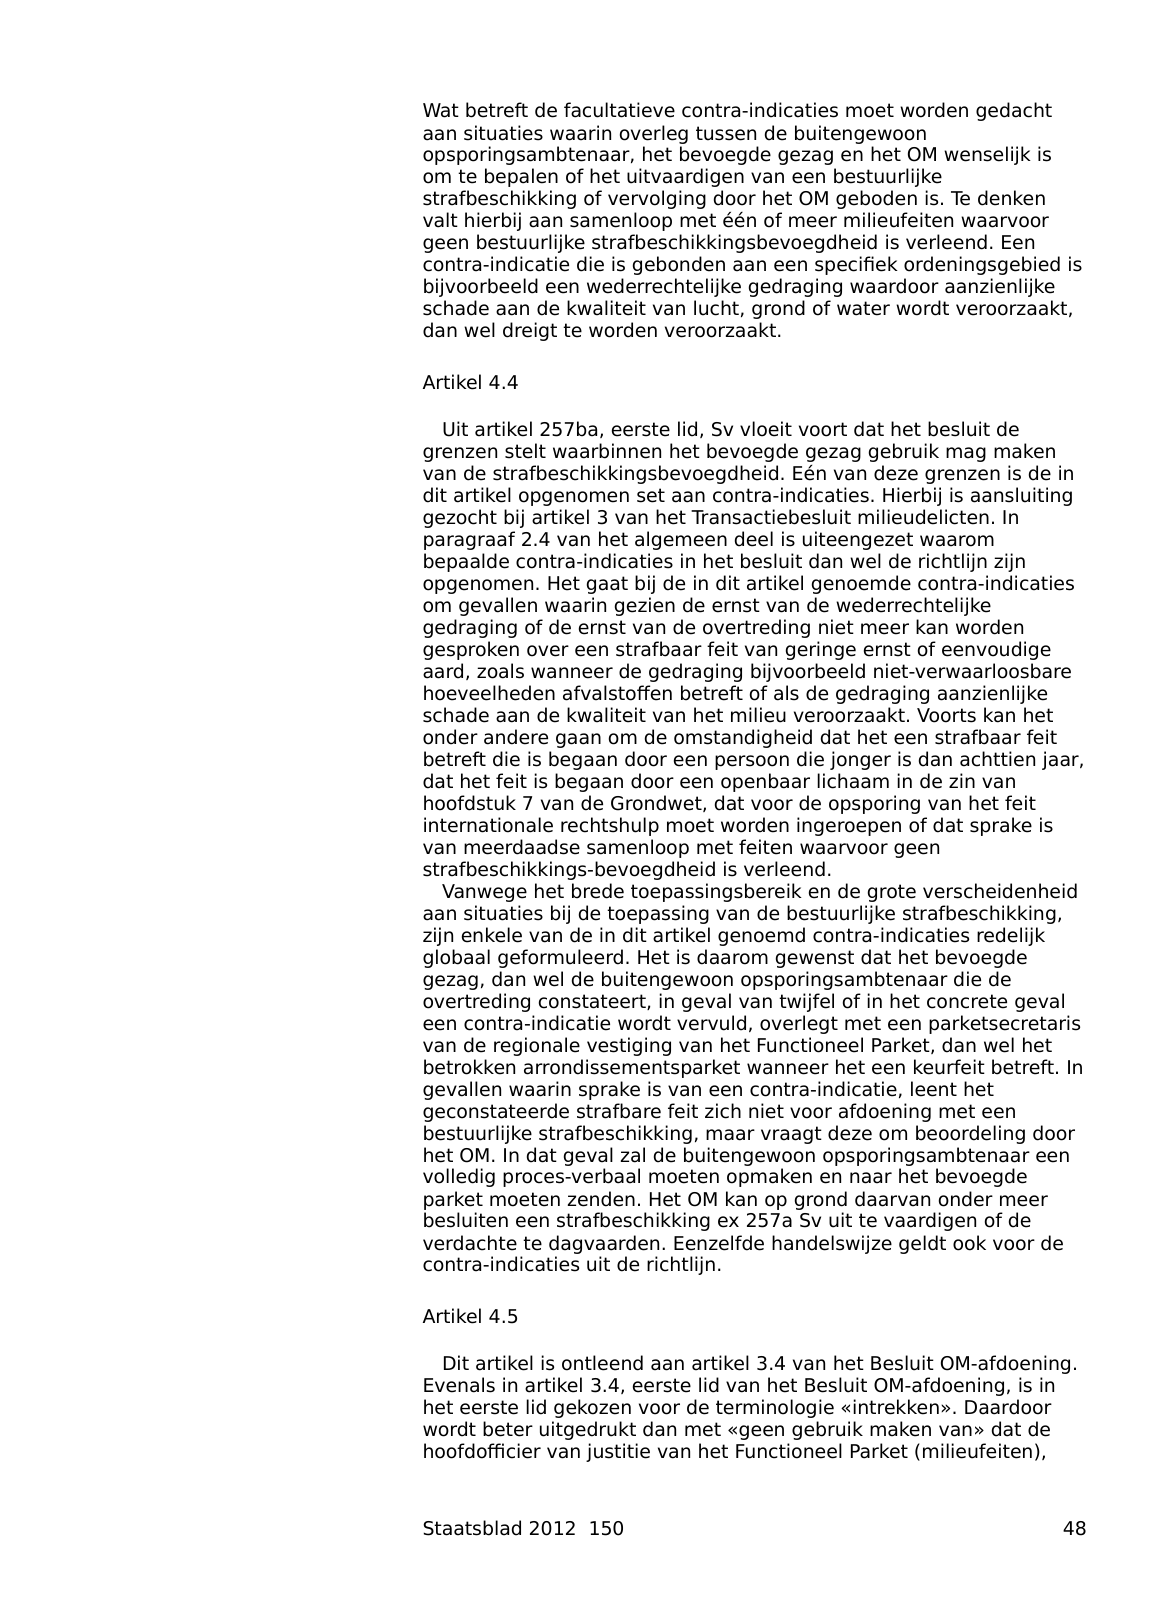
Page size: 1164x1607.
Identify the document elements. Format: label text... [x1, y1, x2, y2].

text Uit artikel 257ba, eerste lid, Sv vloeit voort dat het besluit de grenzen stelt waarbinnen het bevoegde gezag gebruik mag maken van de strafbeschikkingsbevoegdheid. Eén van deze grenzen is de in dit artikel opgenomen set aan contra-indicaties. Hierbij is aansluiting gezocht bij artikel 3 van het Transactiebesluit milieudelicten. In paragraaf 2.4 van het algemeen deel is uiteengezet waarom bepaalde contra-indicaties in het besluit dan wel de richtlijn zijn opgenomen. Het gaat bij de in dit artikel genoemde contra-indicaties om gevallen waarin gezien de ernst van de wederrechtelijke gedraging of de ernst van de overtreding niet meer kan worden gesproken over een strafbaar feit van geringe ernst of eenvoudige aard, zoals wanneer de gedraging bijvoorbeeld niet-verwaarloosbare hoeveelheden afvalstoffen betreft of als de gedraging aanzienlijke schade aan de kwaliteit van het milieu veroorzaakt. Voorts kan het onder andere gaan om de omstandigheid dat het een strafbaar feit betreft die is begaan door een persoon die jonger is dan achttien jaar, dat het feit is begaan door een openbaar lichaam in de zin van hoofdstuk 7 van de Grondwet, dat voor de opsporing van het feit internationale rechtshulp moet worden ingeroepen of dat sprake is van meerdaadse samenloop met feiten waarvoor geen strafbeschikkings-bevoegdheid is verleend. [422, 419, 1087, 881]
subtitle Artikel 4.5 [422, 1306, 1087, 1328]
text Wat betreft de facultatieve contra-indicaties moet worden gedacht aan situaties waarin overleg tussen de buitengewoon opsporingsambtenaar, het bevoegde gezag en het OM wenselijk is om te bepalen of het uitvaardigen van een bestuurlijke strafbeschikking of vervolging door het OM geboden is. Te denken valt hierbij aan samenloop met één of meer milieufeiten waarvoor geen bestuurlijke strafbeschikkingsbevoegdheid is verleend. Een contra-indicatie die is gebonden aan een specifiek ordeningsgebied is bijvoorbeeld een wederrechtelijke gedraging waardoor aanzienlijke schade aan de kwaliteit van lucht, grond of water wordt veroorzaakt, dan wel dreigt te worden veroorzaakt. [422, 100, 1087, 342]
subtitle Artikel 4.4 [422, 372, 1087, 394]
text Vanwege het brede toepassingsbereik en de grote verscheidenheid aan situaties bij de toepassing van de bestuurlijke strafbeschikking, zijn enkele van de in dit artikel genoemd contra-indicaties redelijk globaal geformuleerd. Het is daarom gewenst dat het bevoegde gezag, dan wel de buitengewoon opsporingsambtenaar die de overtreding constateert, in geval van twijfel of in het concrete geval een contra-indicatie wordt vervuld, overlegt met een parketsecretaris van de regionale vestiging van het Functioneel Parket, dan wel het betrokken arrondissementsparket wanneer het een keurfeit betreft. In gevallen waarin sprake is van een contra-indicatie, leent het geconstateerde strafbare feit zich niet voor afdoening met een bestuurlijke strafbeschikking, maar vraagt deze om beoordeling door het OM. In dat geval zal de buitengewoon opsporingsambtenaar een volledig proces-verbaal moeten opmaken en naar het bevoegde parket moeten zenden. Het OM kan op grond daarvan onder meer besluiten een strafbeschikking ex 257a Sv uit te vaardigen of de verdachte te dagvaarden. Eenzelfde handelswijze geldt ook voor de contra-indicaties uit de richtlijn. [422, 881, 1087, 1276]
text Dit artikel is ontleend aan artikel 3.4 van het Besluit OM-afdoening. Evenals in artikel 3.4, eerste lid van het Besluit OM-afdoening, is in het eerste lid gekozen voor de terminologie «intrekken». Daardoor wordt beter uitgedrukt dan met «geen gebruik maken van» dat de hoofdofficier van justitie van het Functioneel Parket (milieufeiten), [422, 1353, 1087, 1463]
